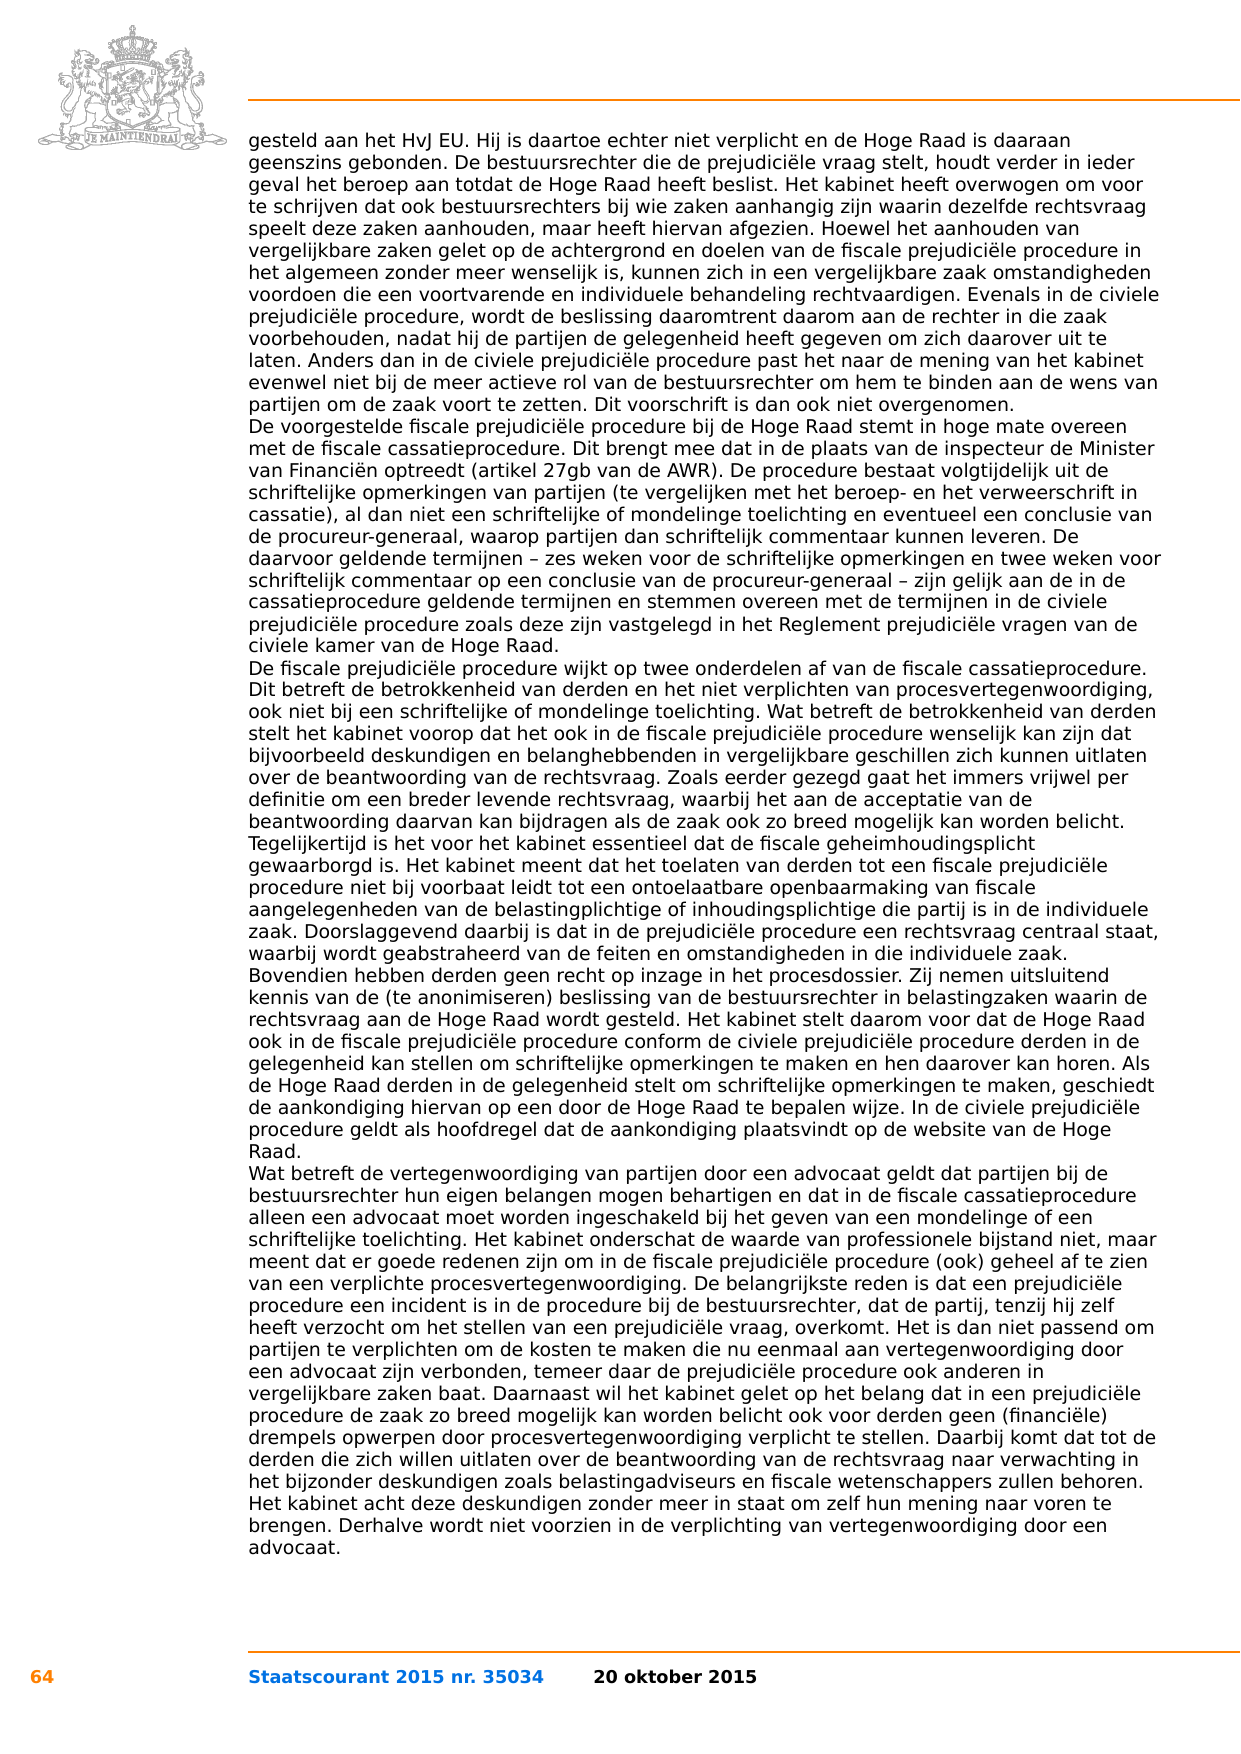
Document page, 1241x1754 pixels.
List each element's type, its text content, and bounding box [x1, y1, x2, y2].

text Wat betreft de vertegenwoordiging van partijen door een advocaat geldt dat partijen bij de bestuursrechter hun eigen belangen mogen behartigen en dat in de fiscale cassatieprocedure alleen een advocaat moet worden ingeschakeld bij het geven van een mondelinge of een schriftelijke toelichting. Het kabinet onderschat de waarde van professionele bijstand niet, maar meent dat er goede redenen zijn om in de fiscale prejudiciële procedure (ook) geheel af te zien van een verplichte procesvertegenwoordiging. De belangrijkste reden is dat een prejudiciële procedure een incident is in de procedure bij de bestuursrechter, dat de partij, tenzij hij zelf heeft verzocht om het stellen van een prejudiciële vraag, overkomt. Het is dan niet passend om partijen te verplichten om de kosten te maken die nu eenmaal aan vertegenwoordiging door een advocaat zijn verbonden, temeer daar de prejudiciële procedure ook anderen in vergelijkbare zaken baat. Daarnaast wil het kabinet gelet op het belang dat in een prejudiciële procedure de zaak zo breed mogelijk kan worden belicht ook voor derden geen (financiële) drempels opwerpen door procesvertegenwoordiging verplicht te stellen. Daarbij komt dat tot de derden die zich willen uitlaten over de beantwoording van de rechtsvraag naar verwachting in het bijzonder deskundigen zoals belastingadviseurs en fiscale wetenschappers zullen behoren. Het kabinet acht deze deskundigen zonder meer in staat om zelf hun mening naar voren te brengen. Derhalve wordt niet voorzien in de verplichting van vertegenwoordiging door een advocaat. [248, 1163, 1163, 1558]
text De voorgestelde fiscale prejudiciële procedure bij de Hoge Raad stemt in hoge mate overeen met de fiscale cassatieprocedure. Dit brengt mee dat in de plaats van de inspecteur de Minister van Financiën optreedt (artikel 27gb van de AWR). De procedure bestaat volgtijdelijk uit de schriftelijke opmerkingen van partijen (te vergelijken met het beroep- en het verweerschrift in cassatie), al dan niet een schriftelijke of mondelinge toelichting en eventueel een conclusie van de procureur-generaal, waarop partijen dan schriftelijk commentaar kunnen leveren. De daarvoor geldende termijnen – zes weken voor de schriftelijke opmerkingen en twee weken voor schriftelijk commentaar op een conclusie van de procureur-generaal – zijn gelijk aan de in de cassatieprocedure geldende termijnen en stemmen overeen met de termijnen in de civiele prejudiciële procedure zoals deze zijn vastgelegd in het Reglement prejudiciële vragen van de civiele kamer van de Hoge Raad. [248, 416, 1163, 657]
text De fiscale prejudiciële procedure wijkt op twee onderdelen af van de fiscale cassatieprocedure. Dit betreft de betrokkenheid van derden en het niet verplichten van procesvertegenwoordiging, ook niet bij een schriftelijke of mondelinge toelichting. Wat betreft de betrokkenheid van derden stelt het kabinet voorop dat het ook in de fiscale prejudiciële procedure wenselijk kan zijn dat bijvoorbeeld deskundigen en belanghebbenden in vergelijkbare geschillen zich kunnen uitlaten over de beantwoording van de rechtsvraag. Zoals eerder gezegd gaat het immers vrijwel per definitie om een breder levende rechtsvraag, waarbij het aan de acceptatie van de beantwoording daarvan kan bijdragen als de zaak ook zo breed mogelijk kan worden belicht. Tegelijkertijd is het voor het kabinet essentieel dat de fiscale geheimhoudingsplicht gewaarborgd is. Het kabinet meent dat het toelaten van derden tot een fiscale prejudiciële procedure niet bij voorbaat leidt tot een ontoelaatbare openbaarmaking van fiscale aangelegenheden van de belastingplichtige of inhoudingsplichtige die partij is in de individuele zaak. Doorslaggevend daarbij is dat in de prejudiciële procedure een rechtsvraag centraal staat, waarbij wordt geabstraheerd van de feiten en omstandigheden in die individuele zaak. Bovendien hebben derden geen recht op inzage in het procesdossier. Zij nemen uitsluitend kennis van de (te anonimiseren) beslissing van de bestuursrechter in belastingzaken waarin de rechtsvraag aan de Hoge Raad wordt gesteld. Het kabinet stelt daarom voor dat de Hoge Raad ook in de fiscale prejudiciële procedure conform de civiele prejudiciële procedure derden in de gelegenheid kan stellen om schriftelijke opmerkingen te maken en hen daarover kan horen. Als de Hoge Raad derden in de gelegenheid stelt om schriftelijke opmerkingen te maken, geschiedt de aankondiging hiervan op een door de Hoge Raad te bepalen wijze. In de civiele prejudiciële procedure geldt als hoofdregel dat de aankondiging plaatsvindt op de website van de Hoge Raad. [248, 657, 1163, 1163]
picture [38, 25, 227, 150]
text gesteld aan het HvJ EU. Hij is daartoe echter niet verplicht en de Hoge Raad is daaraan geenszins gebonden. De bestuursrechter die de prejudiciële vraag stelt, houdt verder in ieder geval het beroep aan totdat de Hoge Raad heeft beslist. Het kabinet heeft overwogen om voor te schrijven dat ook bestuursrechters bij wie zaken aanhangig zijn waarin dezelfde rechtsvraag speelt deze zaken aanhouden, maar heeft hiervan afgezien. Hoewel het aanhouden van vergelijkbare zaken gelet op de achtergrond en doelen van de fiscale prejudiciële procedure in het algemeen zonder meer wenselijk is, kunnen zich in een vergelijkbare zaak omstandigheden voordoen die een voortvarende en individuele behandeling rechtvaardigen. Evenals in de civiele prejudiciële procedure, wordt de beslissing daaromtrent daarom aan de rechter in die zaak voorbehouden, nadat hij de partijen de gelegenheid heeft gegeven om zich daarover uit te laten. Anders dan in de civiele prejudiciële procedure past het naar de mening van het kabinet evenwel niet bij de meer actieve rol van de bestuursrechter om hem te binden aan de wens van partijen om de zaak voort te zetten. Dit voorschrift is dan ook niet overgenomen. [248, 130, 1163, 416]
